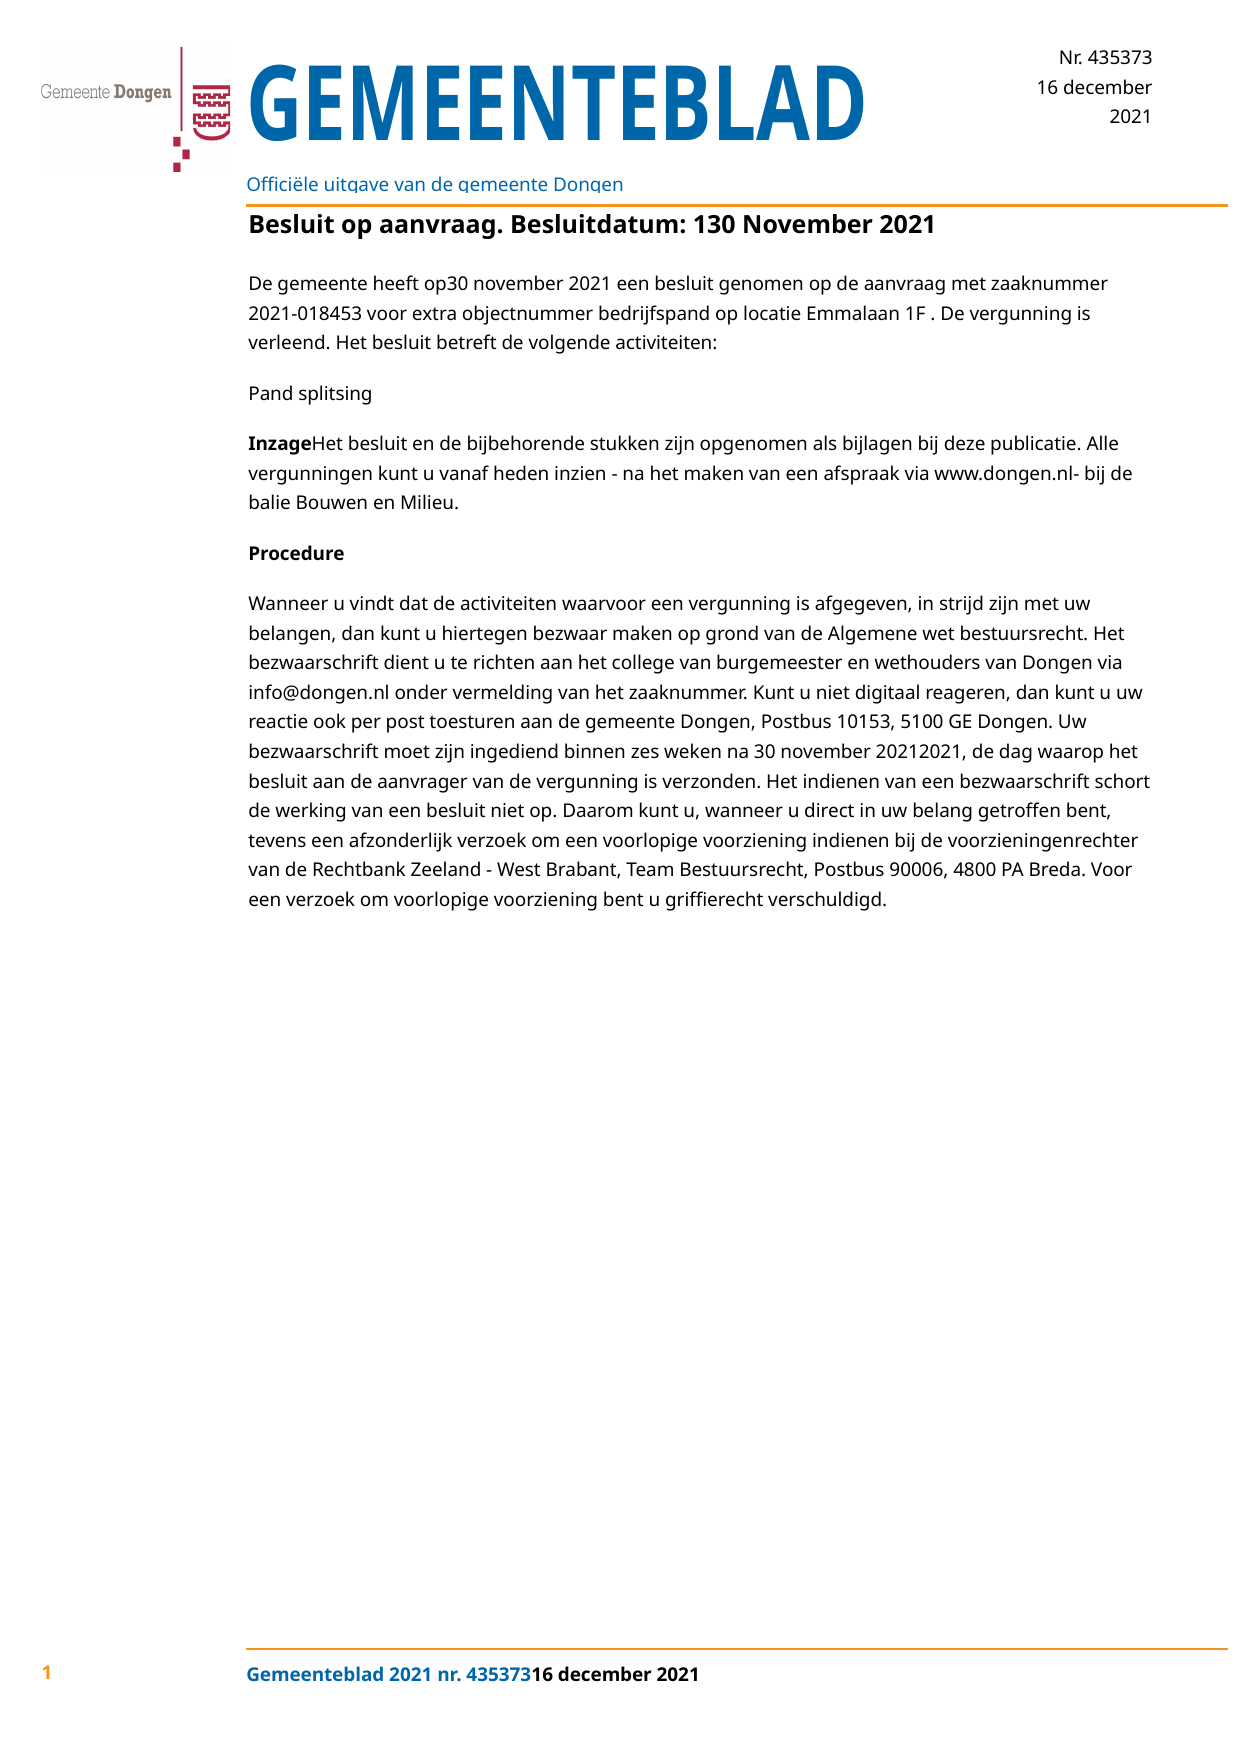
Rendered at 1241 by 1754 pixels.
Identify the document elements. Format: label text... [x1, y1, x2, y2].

text Pand splitsing [248, 380, 1152, 406]
text Procedure [248, 540, 1152, 566]
text De gemeente heeft op30 november 2021 een besluit genomen op de aanvraag met zaaknummer 2021-018453 voor extra objectnummer bedrijfspand op locatie Emmalaan 1F . De vergunning is verleend. Het besluit betreft de volgende activiteiten: [248, 270, 1152, 355]
text Wanneer u vindt dat de activiteiten waarvoor een vergunning is afgegeven, in strijd zijn met uw belangen, dan kunt u hiertegen bezwaar maken op grond van de Algemene wet bestuursrecht. Het bezwaarschrift dient u te richten aan het college van burgemeester en wethouders van Dongen via info@dongen.nl onder vermelding van het zaaknummer. Kunt u niet digitaal reageren, dan kunt u uw reactie ook per post toesturen aan de gemeente Dongen, Postbus 10153, 5100 GE Dongen. Uw bezwaarschrift moet zijn ingediend binnen zes weken na 30 november 20212021, de dag waarop het besluit aan de aanvrager van de vergunning is verzonden. Het indienen van een bezwaarschrift schort de werking van een besluit niet op. Daarom kunt u, wanneer u direct in uw belang getroffen bent, tevens een afzonderlijk verzoek om een voorlopige voorziening indienen bij de voorzieningenrechter van de Rechtbank Zeeland - West Brabant, Team Bestuursrecht, Postbus 90006, 4800 PA Breda. Voor een verzoek om voorlopige voorziening bent u griffierecht verschuldigd. [248, 590, 1152, 912]
picture [41, 47, 231, 172]
text InzageHet besluit en de bijbehorende stukken zijn opgenomen als bijlagen bij deze publicatie. Alle vergunningen kunt u vanaf heden inzien - na het maken van een afspraak via www.dongen.nl- bij de balie Bouwen en Milieu. [248, 430, 1152, 515]
text Besluit op aanvraag. Besluitdatum: 130 November 2021 [248, 207, 1152, 241]
